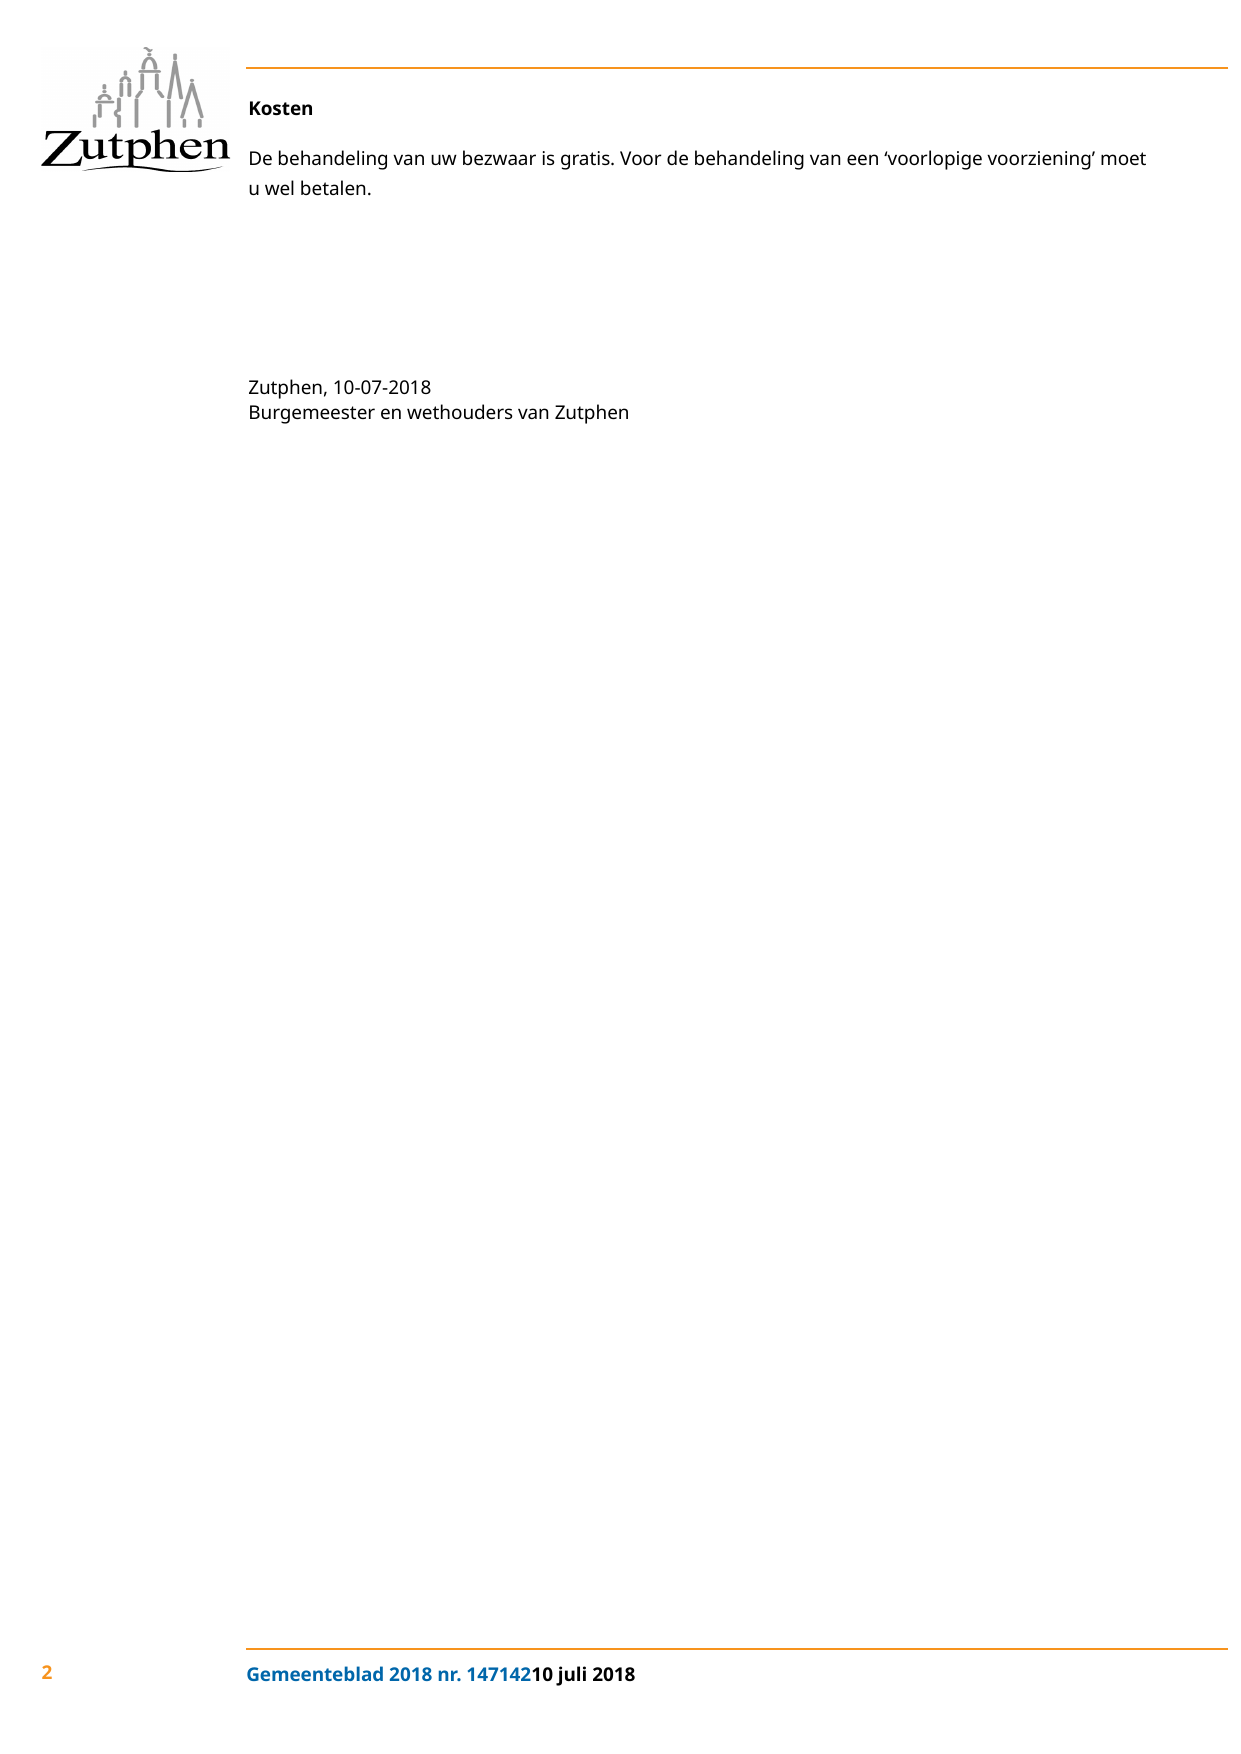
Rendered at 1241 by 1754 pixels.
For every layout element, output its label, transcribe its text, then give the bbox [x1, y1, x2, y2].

text Zutphen, 10-07-2018 [248, 374, 1152, 399]
picture [41, 47, 231, 172]
text Kosten [248, 95, 1152, 121]
text De behandeling van uw bezwaar is gratis. Voor de behandeling van een ‘voorlopige voorziening’ moet u wel betalen. [248, 145, 1152, 201]
text Burgemeester en wethouders van Zutphen [248, 399, 1152, 425]
